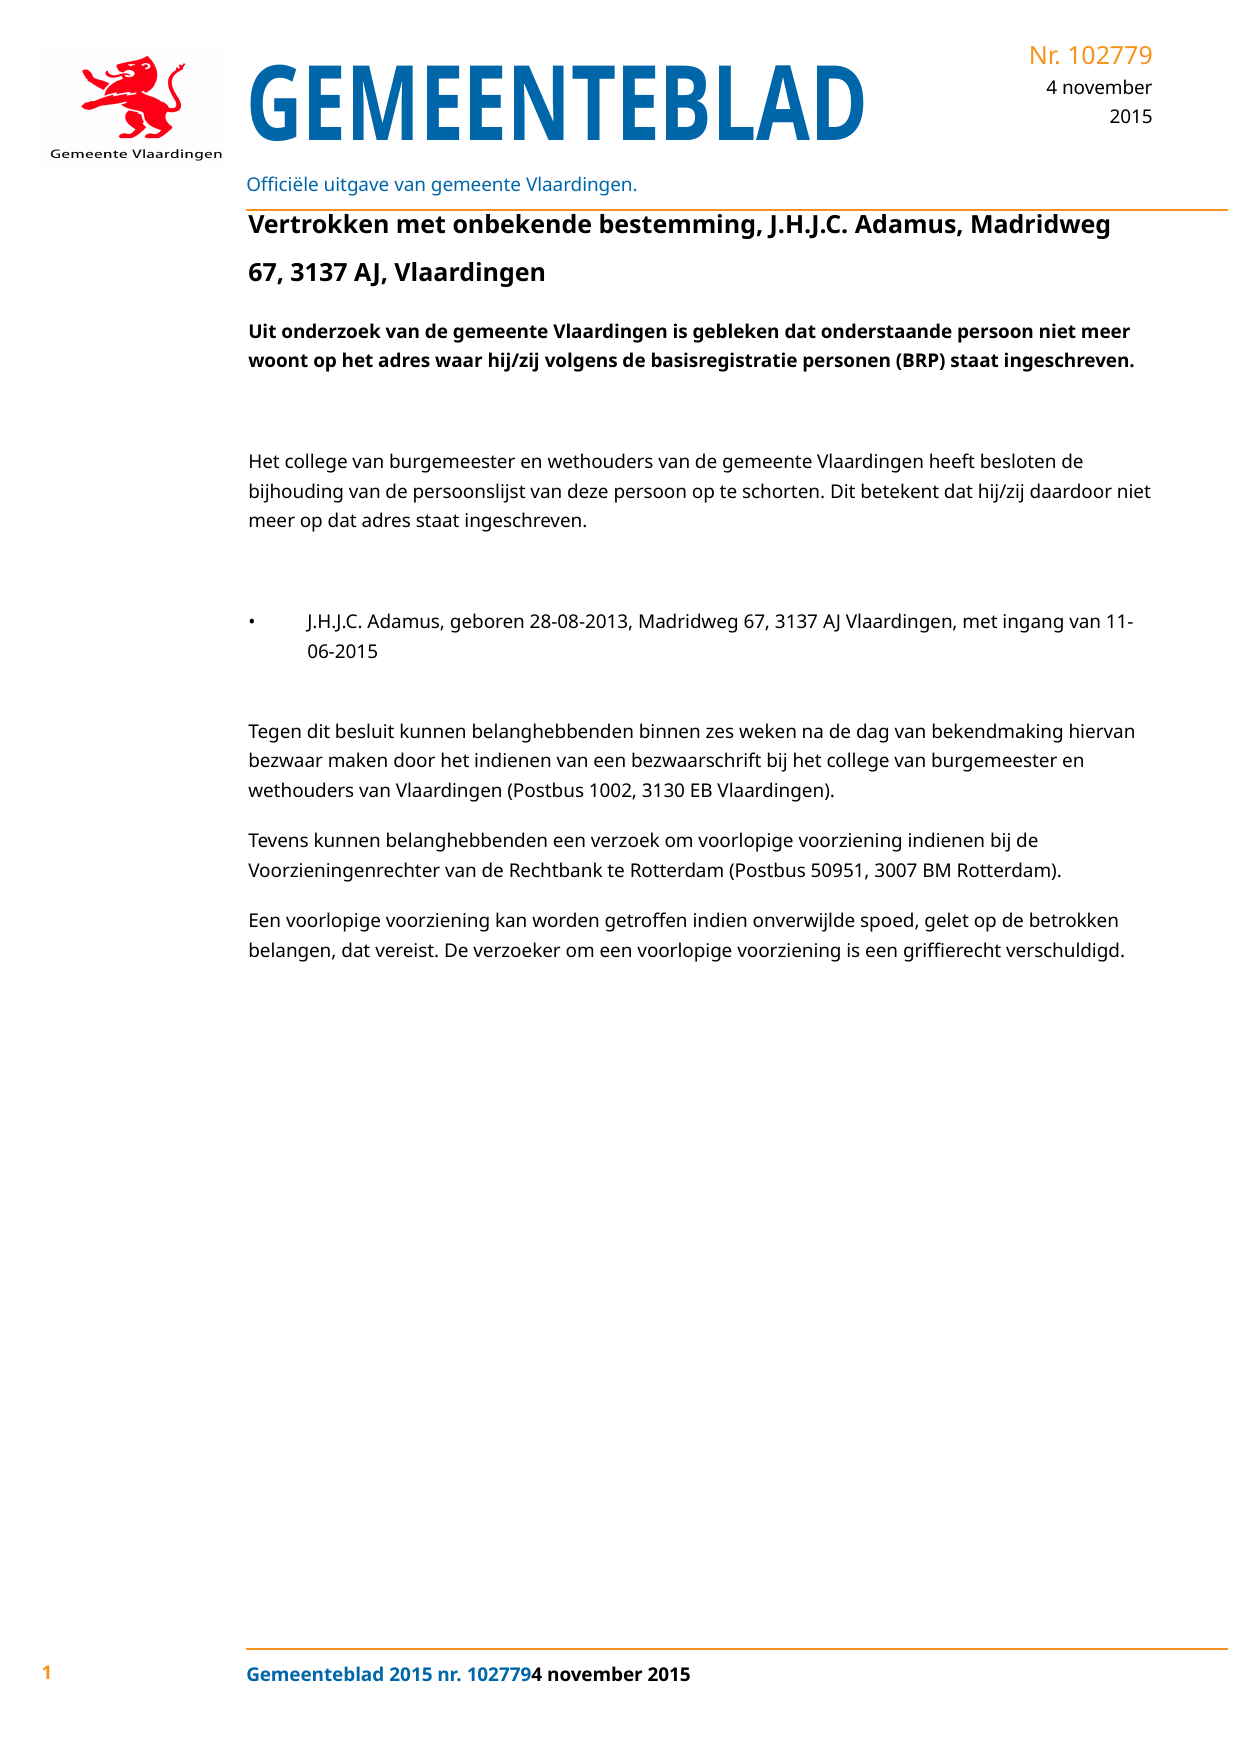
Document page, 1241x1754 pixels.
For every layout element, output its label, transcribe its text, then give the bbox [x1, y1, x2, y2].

picture [41, 47, 231, 172]
text Het college van burgemeester en wethouders van de gemeente Vlaardingen heeft besloten de bijhouding van de persoonslijst van deze persoon op te schorten. Dit betekent dat hij/zij daardoor niet meer op dat adres staat ingeschreven. [248, 448, 1152, 533]
text Vertrokken met onbekende bestemming, J.H.J.C. Adamus, Madridweg 67, 3137 AJ, Vlaardingen [248, 211, 1152, 288]
text Een voorlopige voorziening kan worden getroffen indien onverwijlde spoed, gelet op de betrokken belangen, dat vereist. De verzoeker om een voorlopige voorziening is een griffierecht verschuldigd. [248, 907, 1152, 963]
text Uit onderzoek van de gemeente Vlaardingen is gebleken dat onderstaande persoon niet meer woont op het adres waar hij/zij volgens de basisregistratie personen (BRP) staat ingeschreven. [248, 318, 1152, 373]
list J.H.J.C. Adamus, geboren 28-08-2013, Madridweg 67, 3137 AJ Vlaardingen, met ingang van 11-06-2015 [248, 608, 1152, 664]
text Tevens kunnen belanghebbenden een verzoek om voorlopige voorziening indienen bij de Voorzieningenrechter van de Rechtbank te Rotterdam (Postbus 50951, 3007 BM Rotterdam). [248, 827, 1152, 883]
text Tegen dit besluit kunnen belanghebbenden binnen zes weken na de dag van bekendmaking hiervan bezwaar maken door het indienen van een bezwaarschrift bij het college van burgemeester en wethouders van Vlaardingen (Postbus 1002, 3130 EB Vlaardingen). [248, 718, 1152, 803]
